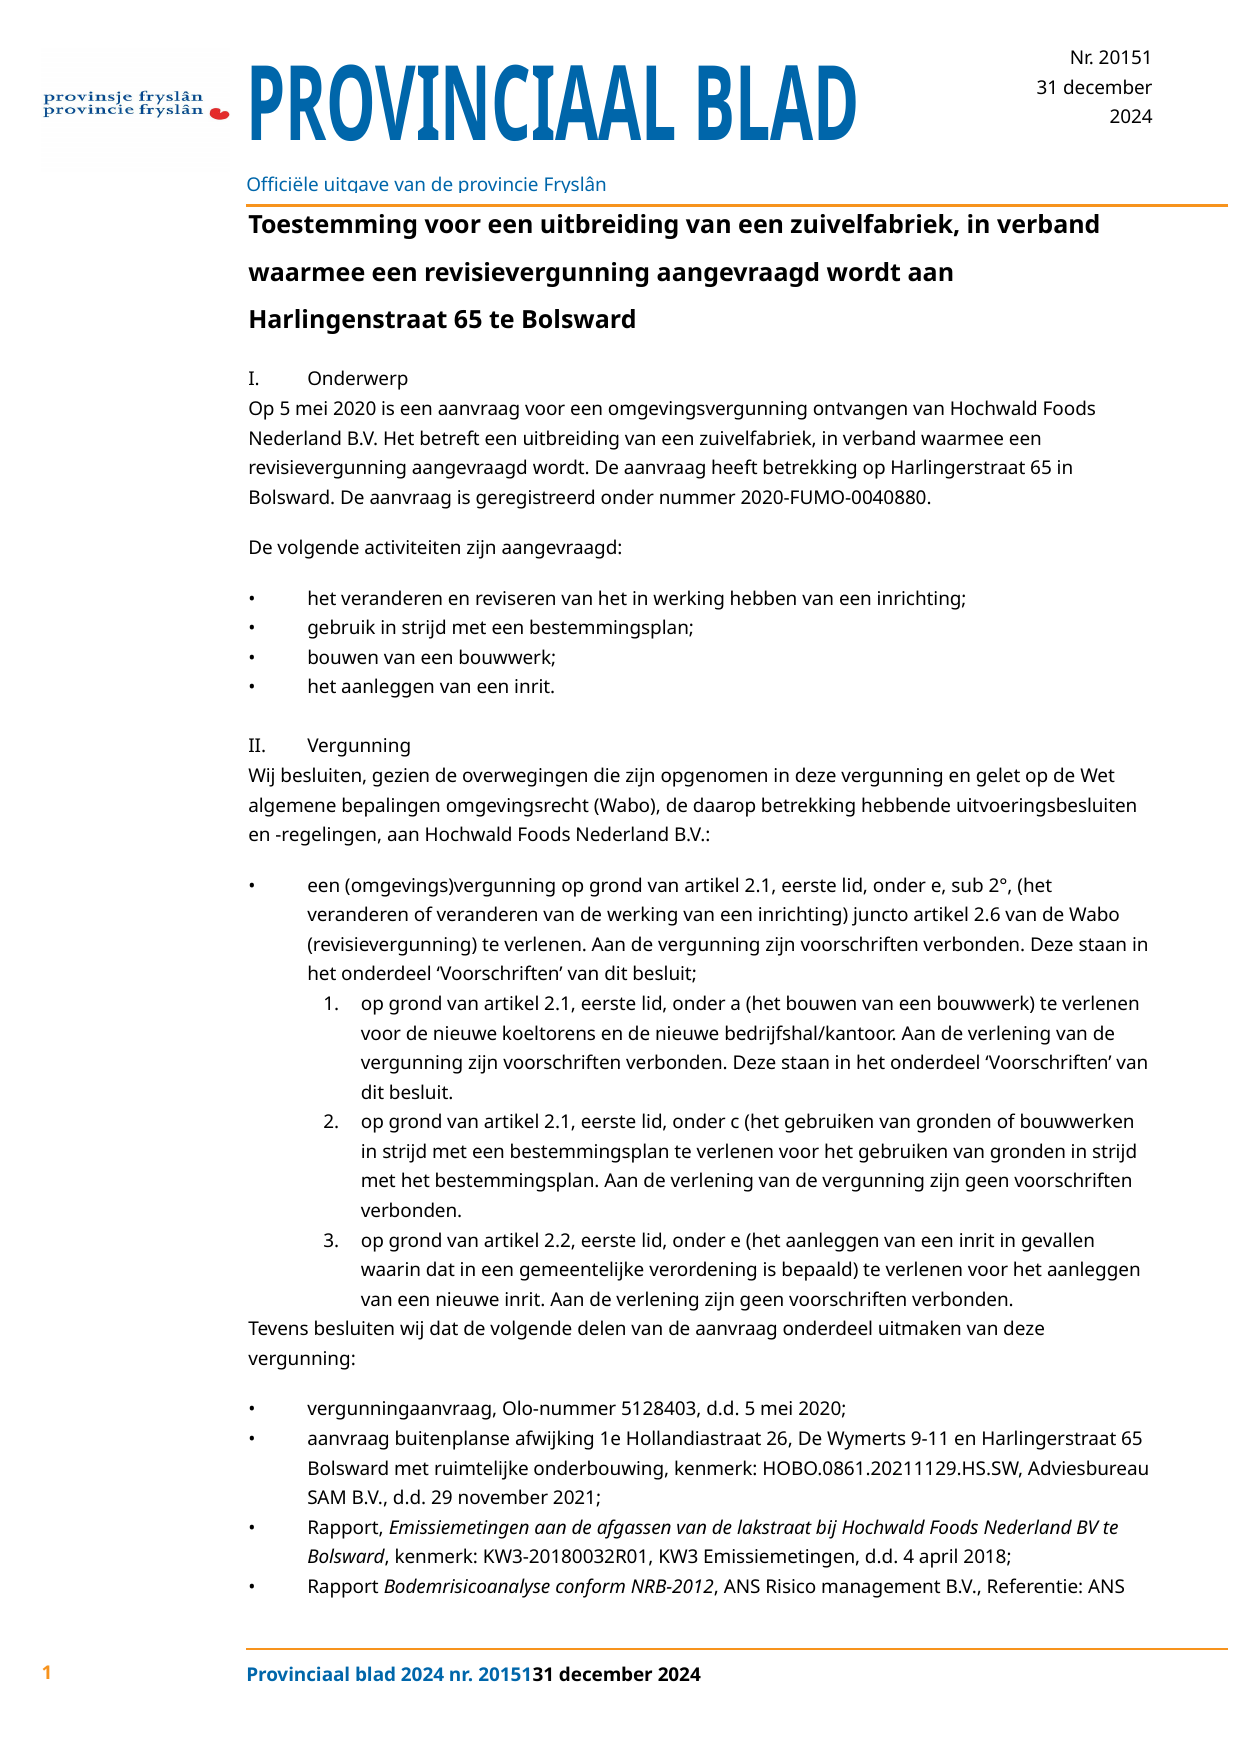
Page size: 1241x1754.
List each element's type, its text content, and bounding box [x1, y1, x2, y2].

list bouwen van een bouwwerk; [248, 644, 1152, 669]
list aanvraag buitenplanse afwijking 1e Hollandiastraat 26, De Wymerts 9-11 en Harlingerstraat 65 Bolsward met ruimtelijke onderbouwing, kenmerk: HOBO.0861.20211129.HS.SW, Adviesbureau SAM B.V., d.d. 29 november 2021; [248, 1425, 1152, 1510]
picture [41, 47, 231, 172]
list gebruik in strijd met een bestemmingsplan; [248, 614, 1152, 640]
text Wij besluiten, gezien de overwegingen die zijn opgenomen in deze vergunning en gelet op de Wet algemene bepalingen omgevingsrecht (Wabo), de daarop betrekking hebbende uitvoeringsbesluiten en -regelingen, aan Hochwald Foods Nederland B.V.: [248, 762, 1152, 847]
list vergunningaanvraag, Olo-nummer 5128403, d.d. 5 mei 2020; [248, 1396, 1152, 1421]
text Tevens besluiten wij dat de volgende delen van de aanvraag onderdeel uitmaken van deze vergunning: [248, 1316, 1152, 1371]
list Onderwerp [248, 366, 1152, 391]
text Toestemming voor een uitbreiding van een zuivelfabriek, in verband waarmee een revisievergunning aangevraagd wordt aan Harlingenstraat 65 te Bolsward [248, 207, 1152, 336]
list het veranderen en reviseren van het in werking hebben van een inrichting; [248, 585, 1152, 610]
text Op 5 mei 2020 is een aanvraag voor een omgevingsvergunning ontvangen van Hochwald Foods Nederland B.V. Het betreft een uitbreiding van een zuivelfabriek, in verband waarmee een revisievergunning aangevraagd wordt. De aanvraag heeft betrekking op Harlingerstraat 65 in Bolsward. De aanvraag is geregistreerd onder nummer 2020-FUMO-0040880. [248, 395, 1152, 509]
list op grond van artikel 2.1, eerste lid, onder c (het gebruiken van gronden of bouwwerken in strijd met een bestemmingsplan te verlenen voor het gebruiken van gronden in strijd met het bestemmingsplan. Aan de verlening van de vergunning zijn geen voorschriften verbonden. [323, 1108, 1152, 1223]
list Rapport, Emissiemetingen aan de afgassen van de lakstraat bij Hochwald Foods Nederland BV te Bolsward, kenmerk: KW3-20180032R01, KW3 Emissiemetingen, d.d. 4 april 2018; [248, 1514, 1152, 1569]
text De volgende activiteiten zijn aangevraagd: [248, 534, 1152, 560]
list het aanleggen van een inrit. [248, 673, 1152, 699]
list Rapport Bodemrisicoanalyse conform NRB-2012, ANS Risico management B.V., Referentie: ANS [248, 1573, 1152, 1599]
list op grond van artikel 2.2, eerste lid, onder e (het aanleggen van een inrit in gevallen waarin dat in een gemeentelijke verordening is bepaald) te verlenen voor het aanleggen van een nieuwe inrit. Aan de verlening zijn geen voorschriften verbonden. [323, 1227, 1152, 1312]
list een (omgevings)vergunning op grond van artikel 2.1, eerste lid, onder e, sub 2°, (het veranderen of veranderen van de werking van een inrichting) juncto artikel 2.6 van de Wabo (revisievergunning) te verlenen. Aan de vergunning zijn voorschriften verbonden. Deze staan in het onderdeel ‘Voorschriften’ van dit besluit; [248, 872, 1152, 986]
list op grond van artikel 2.1, eerste lid, onder a (het bouwen van een bouwwerk) te verlenen voor de nieuwe koeltorens en de nieuwe bedrijfshal/kantoor. Aan de verlening van de vergunning zijn voorschriften verbonden. Deze staan in het onderdeel ‘Voorschriften’ van dit besluit. [323, 990, 1152, 1104]
list Vergunning [248, 733, 1152, 758]
